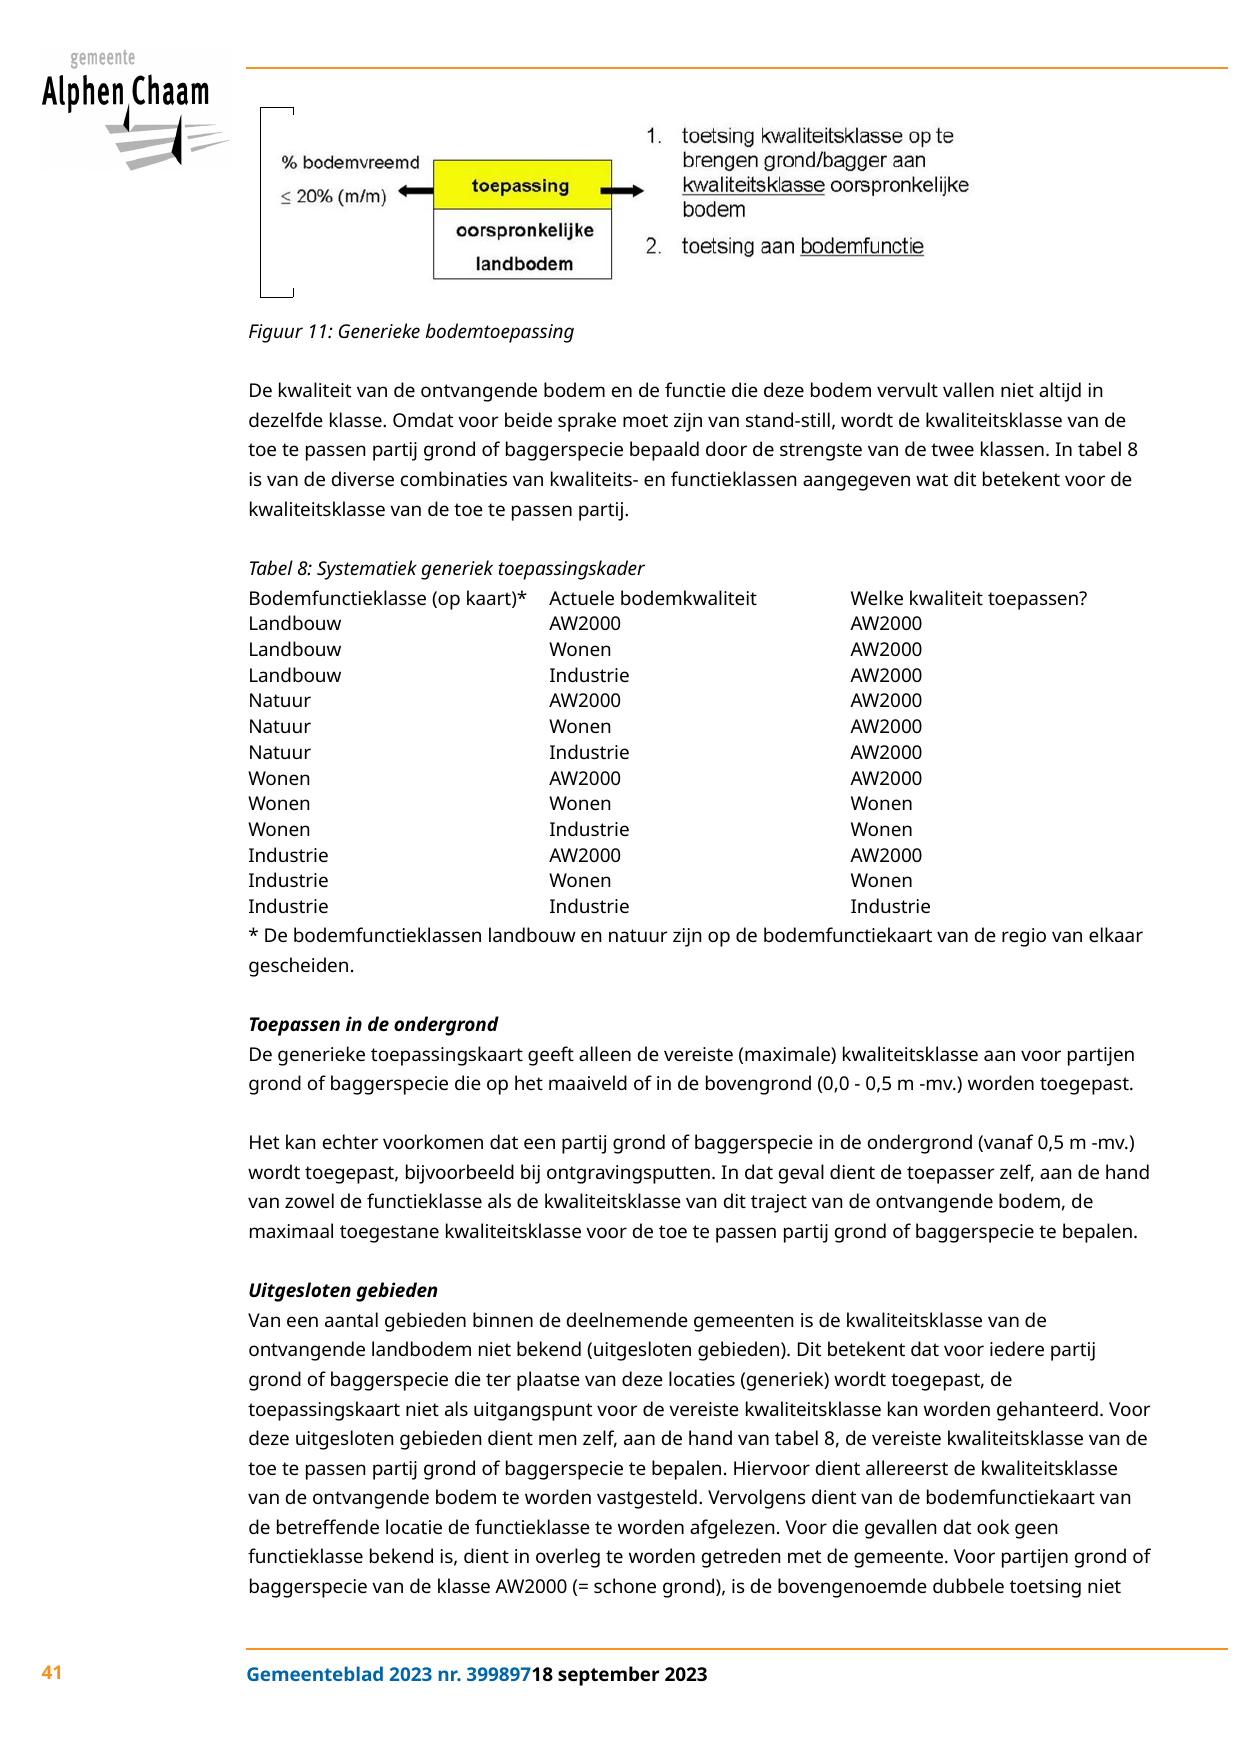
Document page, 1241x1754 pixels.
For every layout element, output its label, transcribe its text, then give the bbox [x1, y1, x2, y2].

table_cell Landbouw [248, 636, 549, 662]
table_cell AW2000 [850, 842, 1152, 868]
table_header Welke kwaliteit toepassen? [850, 585, 1152, 610]
table_cell Natuur [248, 739, 549, 765]
text Tabel 8: Systematiek generiek toepassingskader [248, 555, 1152, 581]
table_cell Wonen [248, 816, 549, 842]
table_cell AW2000 [549, 765, 850, 791]
table_cell Landbouw [248, 610, 549, 636]
text De generieke toepassingskaart geeft alleen de vereiste (maximale) kwaliteitsklasse aan voor partijen grond of baggerspecie die op het maaiveld of in de bovengrond (0,0 - 0,5 m -mv.) worden toegepast. [248, 1041, 1152, 1096]
table_cell AW2000 [850, 610, 1152, 636]
table_cell Wonen [549, 636, 850, 662]
table_cell AW2000 [549, 842, 850, 868]
table_cell Wonen [850, 791, 1152, 816]
table_cell Industrie [248, 868, 549, 893]
text Toepassen in de ondergrond [248, 1011, 1152, 1037]
table_cell Wonen [248, 791, 549, 816]
table_cell AW2000 [850, 739, 1152, 765]
text De kwaliteit van de ontvangende bodem en de functie die deze bodem vervult vallen niet altijd in dezelfde klasse. Omdat voor beide sprake moet zijn van stand-still, wordt de kwaliteitsklasse van de toe te passen partij grond of baggerspecie bepaald door de strengste van de twee klassen. In tabel 8 is van de diverse combinaties van kwaliteits- en functieklassen aangegeven wat dit betekent voor de kwaliteitsklasse van de toe te passen partij. [248, 377, 1152, 522]
table_cell Landbouw [248, 662, 549, 688]
table_cell Natuur [248, 688, 549, 713]
picture [41, 47, 231, 172]
text * De bodemfunctieklassen landbouw en natuur zijn op de bodemfunctiekaart van de regio van elkaar gescheiden. [248, 922, 1152, 978]
table_cell AW2000 [850, 713, 1152, 739]
text Het kan echter voorkomen dat een partij grond of baggerspecie in de ondergrond (vanaf 0,5 m -mv.) wordt toegepast, bijvoorbeeld bij ontgravingsputten. In dat geval dient de toepasser zelf, aan de hand van zowel de functieklasse als de kwaliteitsklasse van dit traject van de ontvangende bodem, de maximaal toegestane kwaliteitsklasse voor de toe te passen partij grond of baggerspecie te bepalen. [248, 1129, 1152, 1244]
table_cell Wonen [248, 765, 549, 791]
picture [268, 115, 977, 288]
table_cell Industrie [549, 662, 850, 688]
table_cell Industrie [248, 842, 549, 868]
table_cell AW2000 [549, 688, 850, 713]
table_cell Industrie [549, 739, 850, 765]
table_cell AW2000 [549, 610, 850, 636]
table_cell AW2000 [850, 765, 1152, 791]
table_cell Industrie [850, 894, 1152, 919]
text Uitgesloten gebieden [248, 1277, 1152, 1303]
table_header Actuele bodemkwaliteit [549, 585, 850, 610]
table_cell Industrie [549, 894, 850, 919]
table_cell Wonen [549, 791, 850, 816]
table_header Bodemfunctieklasse (op kaart)* [248, 585, 549, 610]
table_cell Industrie [549, 816, 850, 842]
table_cell AW2000 [850, 636, 1152, 662]
text Van een aantal gebieden binnen de deelnemende gemeenten is de kwaliteitsklasse van de ontvangende landbodem niet bekend (uitgesloten gebieden). Dit betekent dat voor iedere partij grond of baggerspecie die ter plaatse van deze locaties (generiek) wordt toegepast, de toepassingskaart niet als uitgangspunt voor de vereiste kwaliteitsklasse kan worden gehanteerd. Voor deze uitgesloten gebieden dient men zelf, aan de hand van tabel 8, de vereiste kwaliteitsklasse van de toe te passen partij grond of baggerspecie te bepalen. Hiervoor dient allereerst de kwaliteitsklasse van de ontvangende bodem te worden vastgesteld. Vervolgens dient van de bodemfunctiekaart van de betreffende locatie de functieklasse te worden afgelezen. Voor die gevallen dat ook geen functieklasse bekend is, dient in overleg te worden getreden met de gemeente. Voor partijen grond of baggerspecie van de klasse AW2000 (= schone grond), is de bovengenoemde dubbele toetsing niet [248, 1307, 1152, 1599]
table_cell AW2000 [850, 688, 1152, 713]
table_cell Natuur [248, 713, 549, 739]
table_cell Industrie [248, 894, 549, 919]
table_cell AW2000 [850, 662, 1152, 688]
text Figuur 11: Generieke bodemtoepassing [248, 318, 1152, 344]
table_cell Wonen [850, 816, 1152, 842]
table_cell Wonen [549, 868, 850, 893]
table_cell Wonen [549, 713, 850, 739]
table_cell Wonen [850, 868, 1152, 893]
